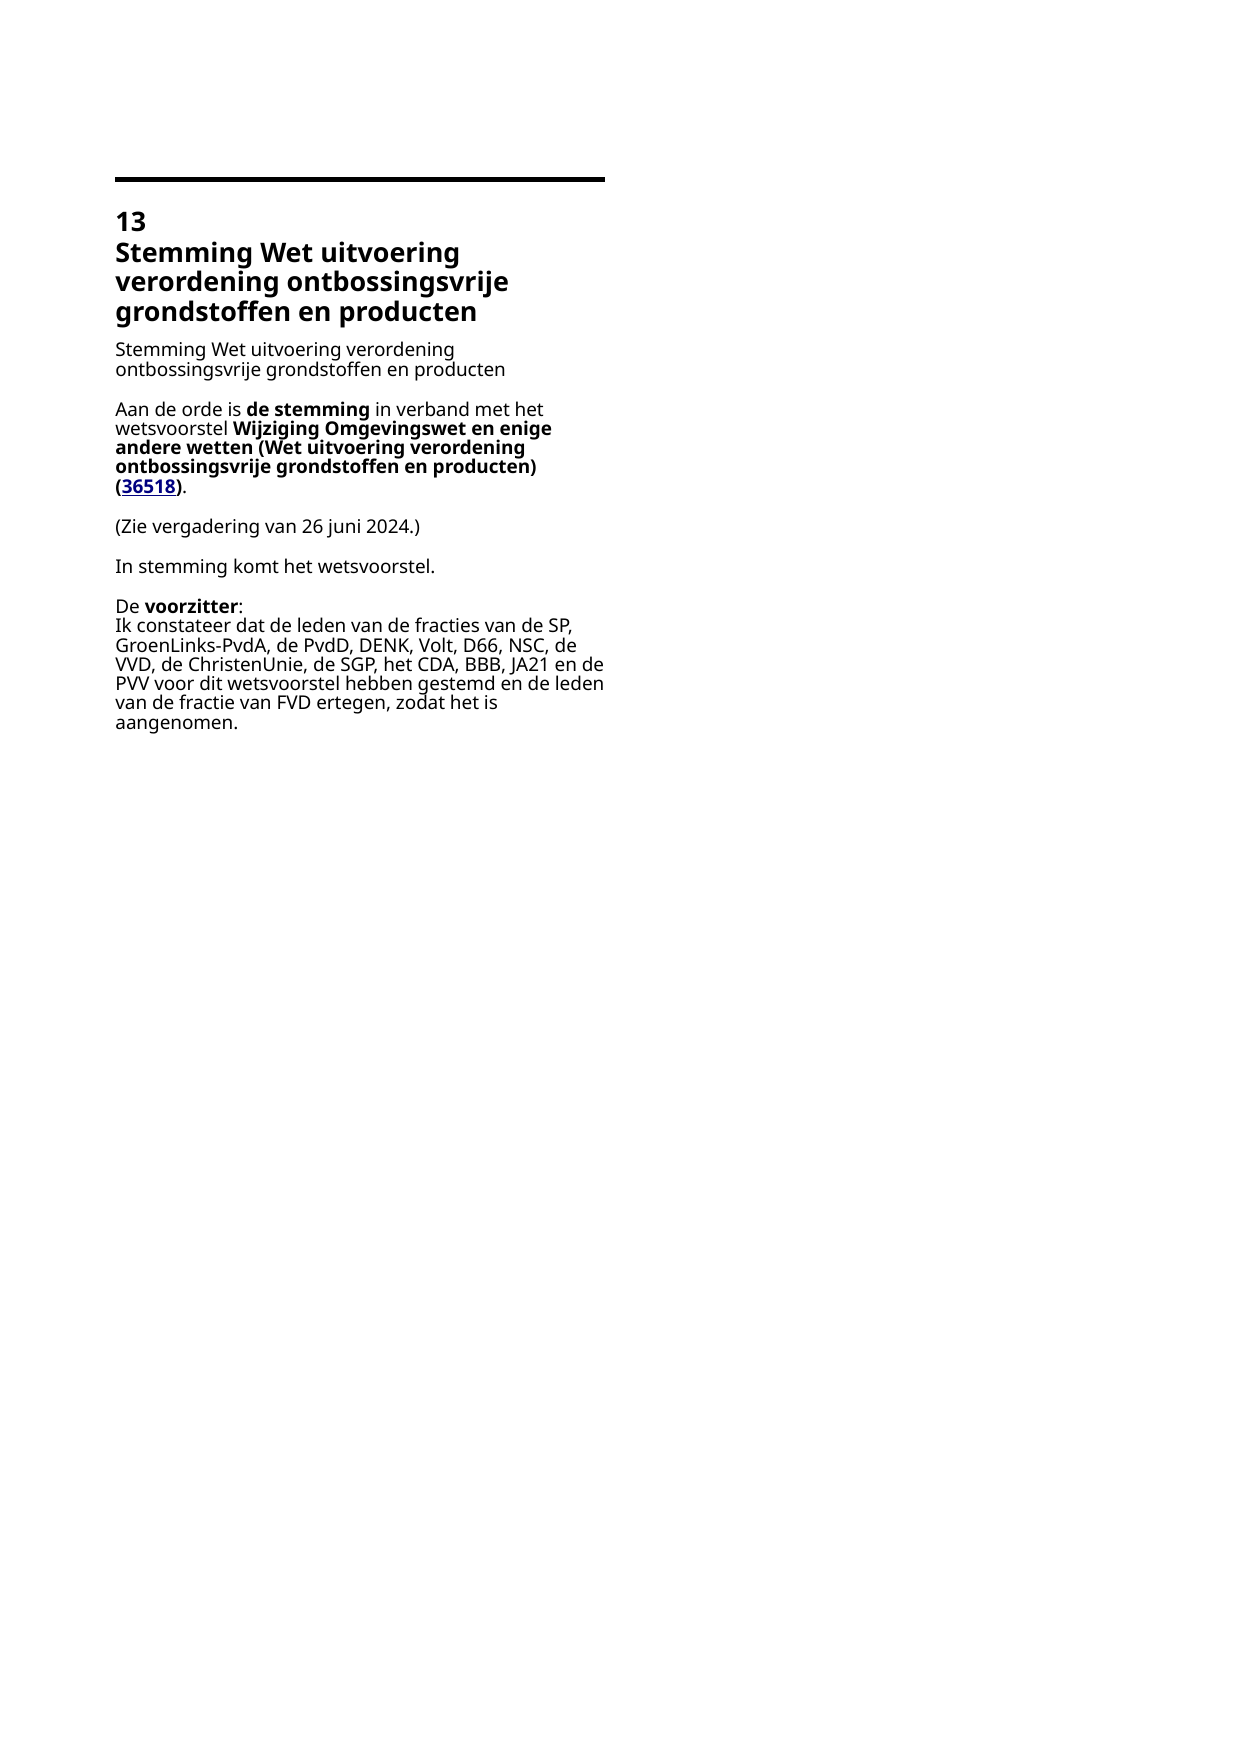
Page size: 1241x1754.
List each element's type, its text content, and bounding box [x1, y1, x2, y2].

text Stemming Wet uitvoering verordening ontbossingsvrije grondstoffen en producten [115, 341, 605, 380]
text Stemming Wet uitvoering verordening ontbossingsvrije grondstoffen en producten [115, 239, 605, 341]
text De voorzitter: [115, 598, 605, 617]
text Aan de orde is de stemming in verband met het wetsvoorstel Wijziging Omgevingswet en enige andere wetten (Wet uitvoering verordening ontbossingsvrije grondstoffen en producten) (36518). [115, 401, 605, 497]
text In stemming komt het wetsvoorstel. [115, 558, 605, 577]
text 13 [115, 203, 605, 239]
text Ik constateer dat de leden van de fracties van de SP, GroenLinks-PvdA, de PvdD, DENK, Volt, D66, NSC, de VVD, de ChristenUnie, de SGP, het CDA, BBB, JA21 en de PVV voor dit wetsvoorstel hebben gestemd en de leden van de fractie van FVD ertegen, zodat het is aangenomen. [115, 617, 605, 733]
text (Zie vergadering van 26 juni 2024.) [115, 518, 605, 537]
